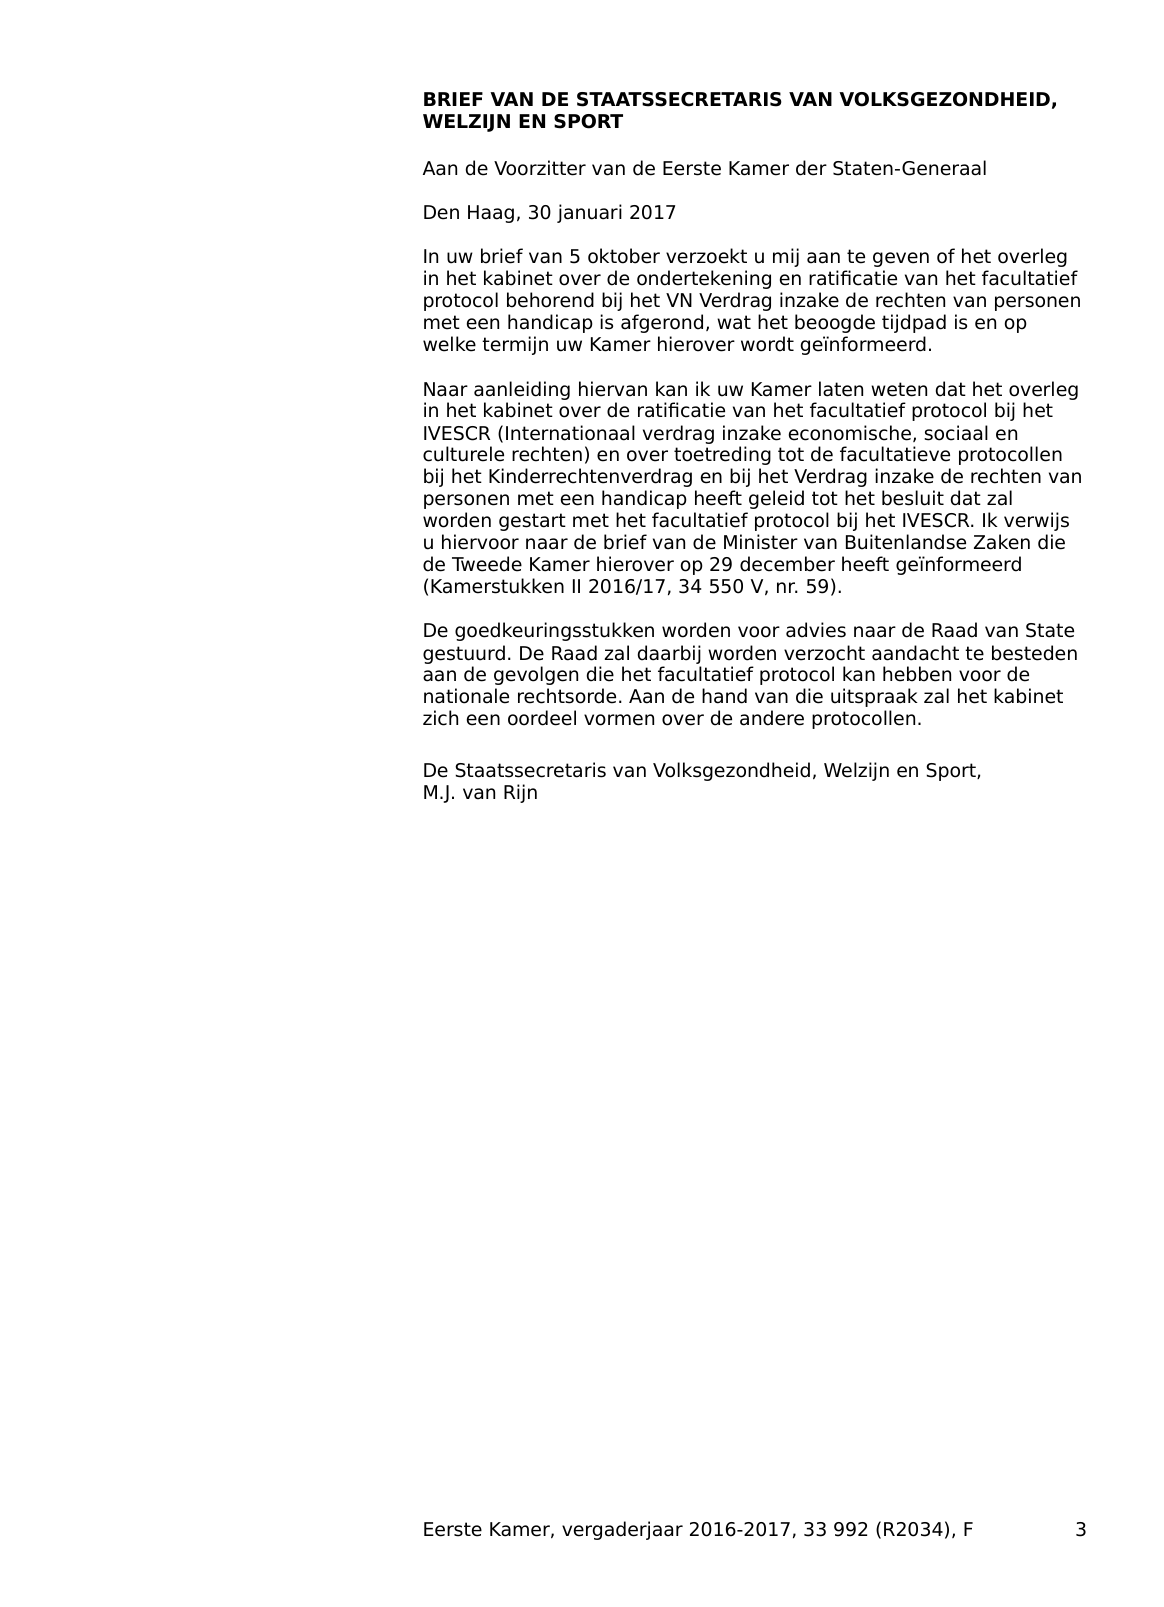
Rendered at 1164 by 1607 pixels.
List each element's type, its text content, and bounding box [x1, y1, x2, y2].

text Den Haag, 30 januari 2017 [422, 202, 1087, 224]
text Aan de Voorzitter van de Eerste Kamer der Staten-Generaal [422, 158, 1087, 180]
text De Staatssecretaris van Volksgezondheid, Welzijn en Sport, M.J. van Rijn [422, 760, 1087, 804]
text In uw brief van 5 oktober verzoekt u mij aan te geven of het overleg in het kabinet over de ondertekening en ratificatie van het facultatief protocol behorend bij het VN Verdrag inzake de rechten van personen met een handicap is afgerond, wat het beoogde tijdpad is en op welke termijn uw Kamer hierover wordt geïnformeerd. [422, 246, 1087, 356]
text Naar aanleiding hiervan kan ik uw Kamer laten weten dat het overleg in het kabinet over de ratificatie van het facultatief protocol bij het IVESCR (Internationaal verdrag inzake economische, sociaal en culturele rechten) en over toetreding tot de facultatieve protocollen bij het Kinderrechtenverdrag en bij het Verdrag inzake de rechten van personen met een handicap heeft geleid tot het besluit dat zal worden gestart met het facultatief protocol bij het IVESCR. Ik verwijs u hiervoor naar de brief van de Minister van Buitenlandse Zaken die de Tweede Kamer hierover op 29 december heeft geïnformeerd (Kamerstukken II 2016/17, 34 550 V, nr. 59). [422, 378, 1087, 598]
text De goedkeuringsstukken worden voor advies naar de Raad van State gestuurd. De Raad zal daarbij worden verzocht aandacht te besteden aan de gevolgen die het facultatief protocol kan hebben voor de nationale rechtsorde. Aan de hand van die uitspraak zal het kabinet zich een oordeel vormen over de andere protocollen. [422, 620, 1087, 730]
subtitle BRIEF VAN DE STAATSSECRETARIS VAN VOLKSGEZONDHEID, WELZIJN EN SPORT [422, 89, 1087, 133]
